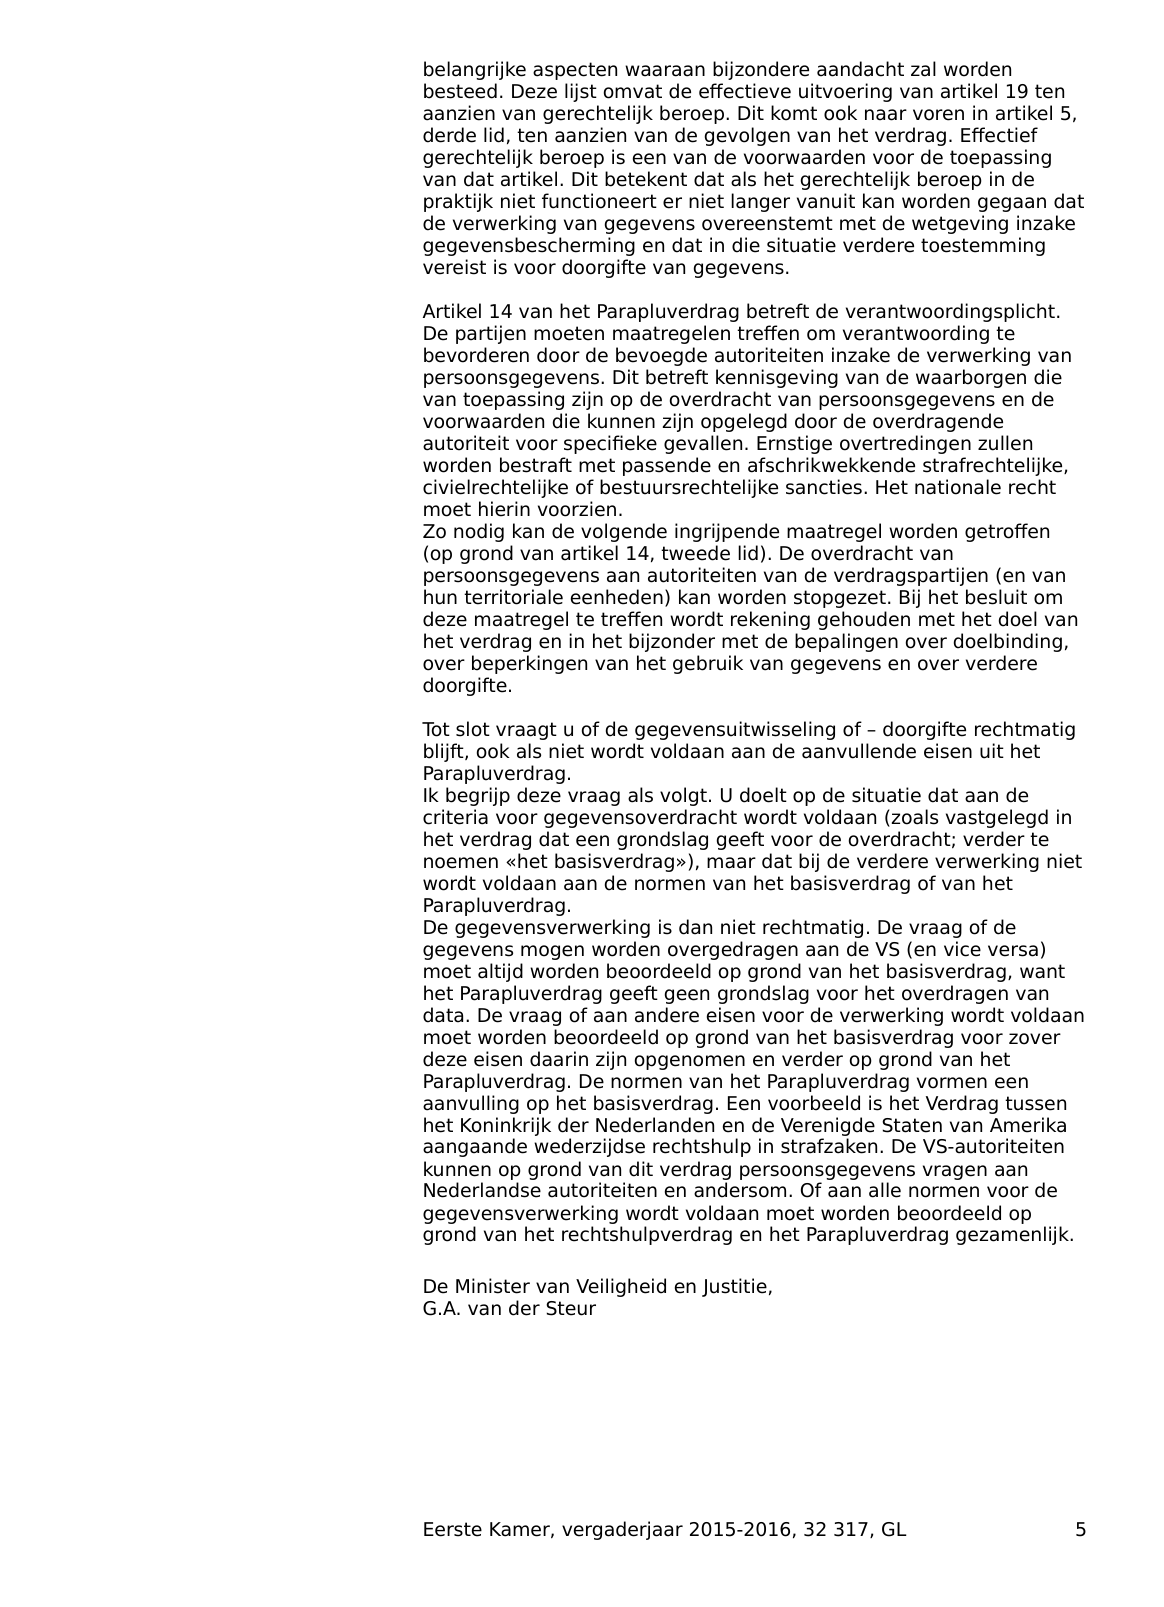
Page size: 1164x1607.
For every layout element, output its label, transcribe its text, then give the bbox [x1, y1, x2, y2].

text Ik begrijp deze vraag als volgt. U doelt op de situatie dat aan de criteria voor gegevensoverdracht wordt voldaan (zoals vastgelegd in het verdrag dat een grondslag geeft voor de overdracht; verder te noemen «het basisverdrag»), maar dat bij de verdere verwerking niet wordt voldaan aan de normen van het basisverdrag of van het Parapluverdrag. [422, 785, 1087, 917]
text Zo nodig kan de volgende ingrijpende maatregel worden getroffen (op grond van artikel 14, tweede lid). De overdracht van persoonsgegevens aan autoriteiten van de verdragspartijen (en van hun territoriale eenheden) kan worden stopgezet. Bij het besluit om deze maatregel te treffen wordt rekening gehouden met het doel van het verdrag en in het bijzonder met de bepalingen over doelbinding, over beperkingen van het gebruik van gegevens en over verdere doorgifte. [422, 521, 1087, 697]
text Artikel 14 van het Parapluverdrag betreft de verantwoordingsplicht. De partijen moeten maatregelen treffen om verantwoording te bevorderen door de bevoegde autoriteiten inzake de verwerking van persoonsgegevens. Dit betreft kennisgeving van de waarborgen die van toepassing zijn op de overdracht van persoonsgegevens en de voorwaarden die kunnen zijn opgelegd door de overdragende autoriteit voor specifieke gevallen. Ernstige overtredingen zullen worden bestraft met passende en afschrikwekkende strafrechtelijke, civielrechtelijke of bestuursrechtelijke sancties. Het nationale recht moet hierin voorzien. [422, 301, 1087, 521]
text De Minister van Veiligheid en Justitie, G.A. van der Steur [422, 1276, 1087, 1320]
text De gegevensverwerking is dan niet rechtmatig. De vraag of de gegevens mogen worden overgedragen aan de VS (en vice versa) moet altijd worden beoordeeld op grond van het basisverdrag, want het Parapluverdrag geeft geen grondslag voor het overdragen van data. De vraag of aan andere eisen voor de verwerking wordt voldaan moet worden beoordeeld op grond van het basisverdrag voor zover deze eisen daarin zijn opgenomen en verder op grond van het Parapluverdrag. De normen van het Parapluverdrag vormen een aanvulling op het basisverdrag. Een voorbeeld is het Verdrag tussen het Koninkrijk der Nederlanden en de Verenigde Staten van Amerika aangaande wederzijdse rechtshulp in strafzaken. De VS-autoriteiten kunnen op grond van dit verdrag persoonsgegevens vragen aan Nederlandse autoriteiten en andersom. Of aan alle normen voor de gegevensverwerking wordt voldaan moet worden beoordeeld op grond van het rechtshulpverdrag en het Parapluverdrag gezamenlijk. [422, 917, 1087, 1246]
text Tot slot vraagt u of de gegevensuitwisseling of – doorgifte rechtmatig blijft, ook als niet wordt voldaan aan de aanvullende eisen uit het Parapluverdrag. [422, 719, 1087, 785]
text belangrijke aspecten waaraan bijzondere aandacht zal worden besteed. Deze lijst omvat de effectieve uitvoering van artikel 19 ten aanzien van gerechtelijk beroep. Dit komt ook naar voren in artikel 5, derde lid, ten aanzien van de gevolgen van het verdrag. Effectief gerechtelijk beroep is een van de voorwaarden voor de toepassing van dat artikel. Dit betekent dat als het gerechtelijk beroep in de praktijk niet functioneert er niet langer vanuit kan worden gegaan dat de verwerking van gegevens overeenstemt met de wetgeving inzake gegevensbescherming en dat in die situatie verdere toestemming vereist is voor doorgifte van gegevens. [422, 59, 1087, 279]
